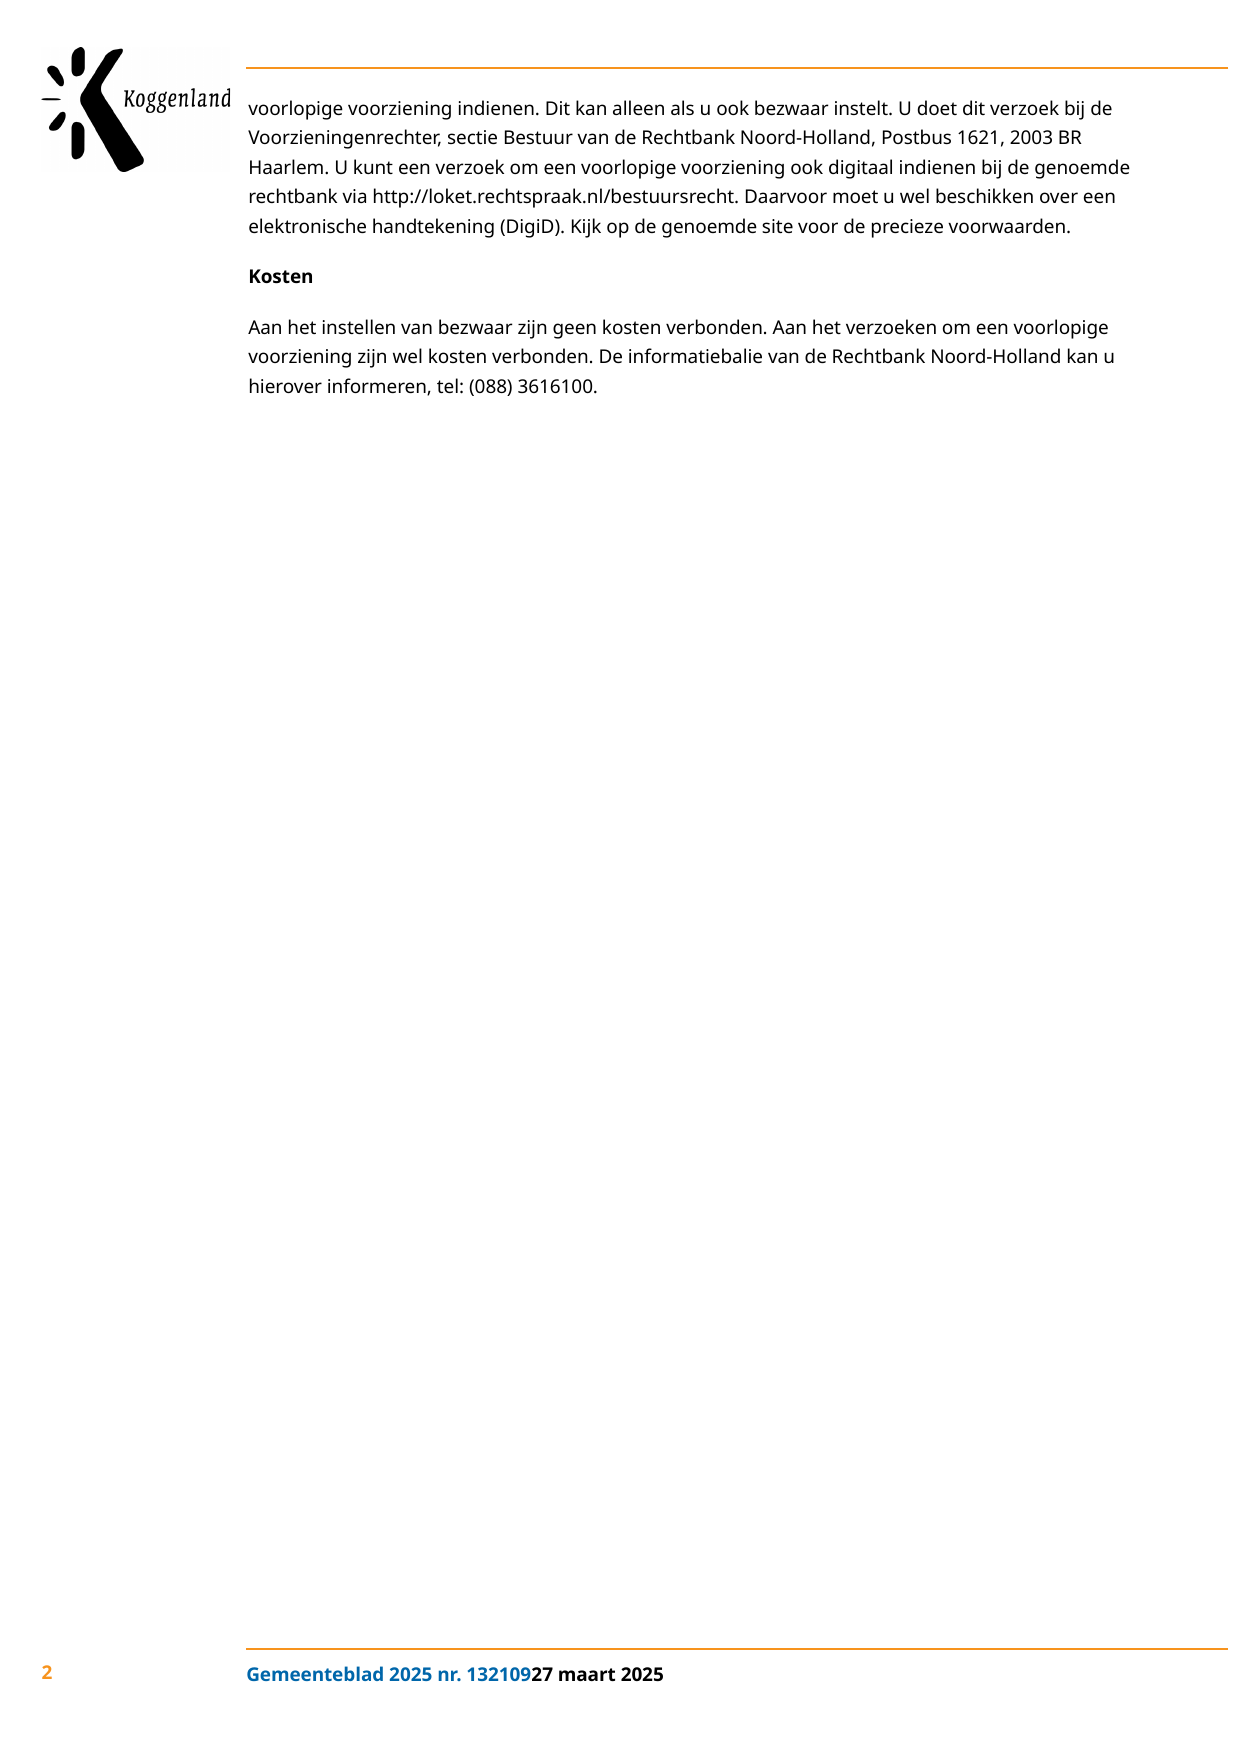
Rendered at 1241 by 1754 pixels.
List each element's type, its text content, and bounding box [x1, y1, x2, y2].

text Kosten [248, 263, 1152, 289]
text voorlopige voorziening indienen. Dit kan alleen als u ook bezwaar instelt. U doet dit verzoek bij de Voorzieningenrechter, sectie Bestuur van de Rechtbank Noord-Holland, Postbus 1621, 2003 BR Haarlem. U kunt een verzoek om een voorlopige voorziening ook digitaal indienen bij de genoemde rechtbank via http://loket.rechtspraak.nl/bestuursrecht. Daarvoor moet u wel beschikken over een elektronische handtekening (DigiD). Kijk op de genoemde site voor de precieze voorwaarden. [248, 95, 1152, 239]
text Aan het instellen van bezwaar zijn geen kosten verbonden. Aan het verzoeken om een voorlopige voorziening zijn wel kosten verbonden. De informatiebalie van de Rechtbank Noord-Holland kan u hierover informeren, tel: (088) 3616100. [248, 314, 1152, 399]
picture [41, 47, 231, 172]
